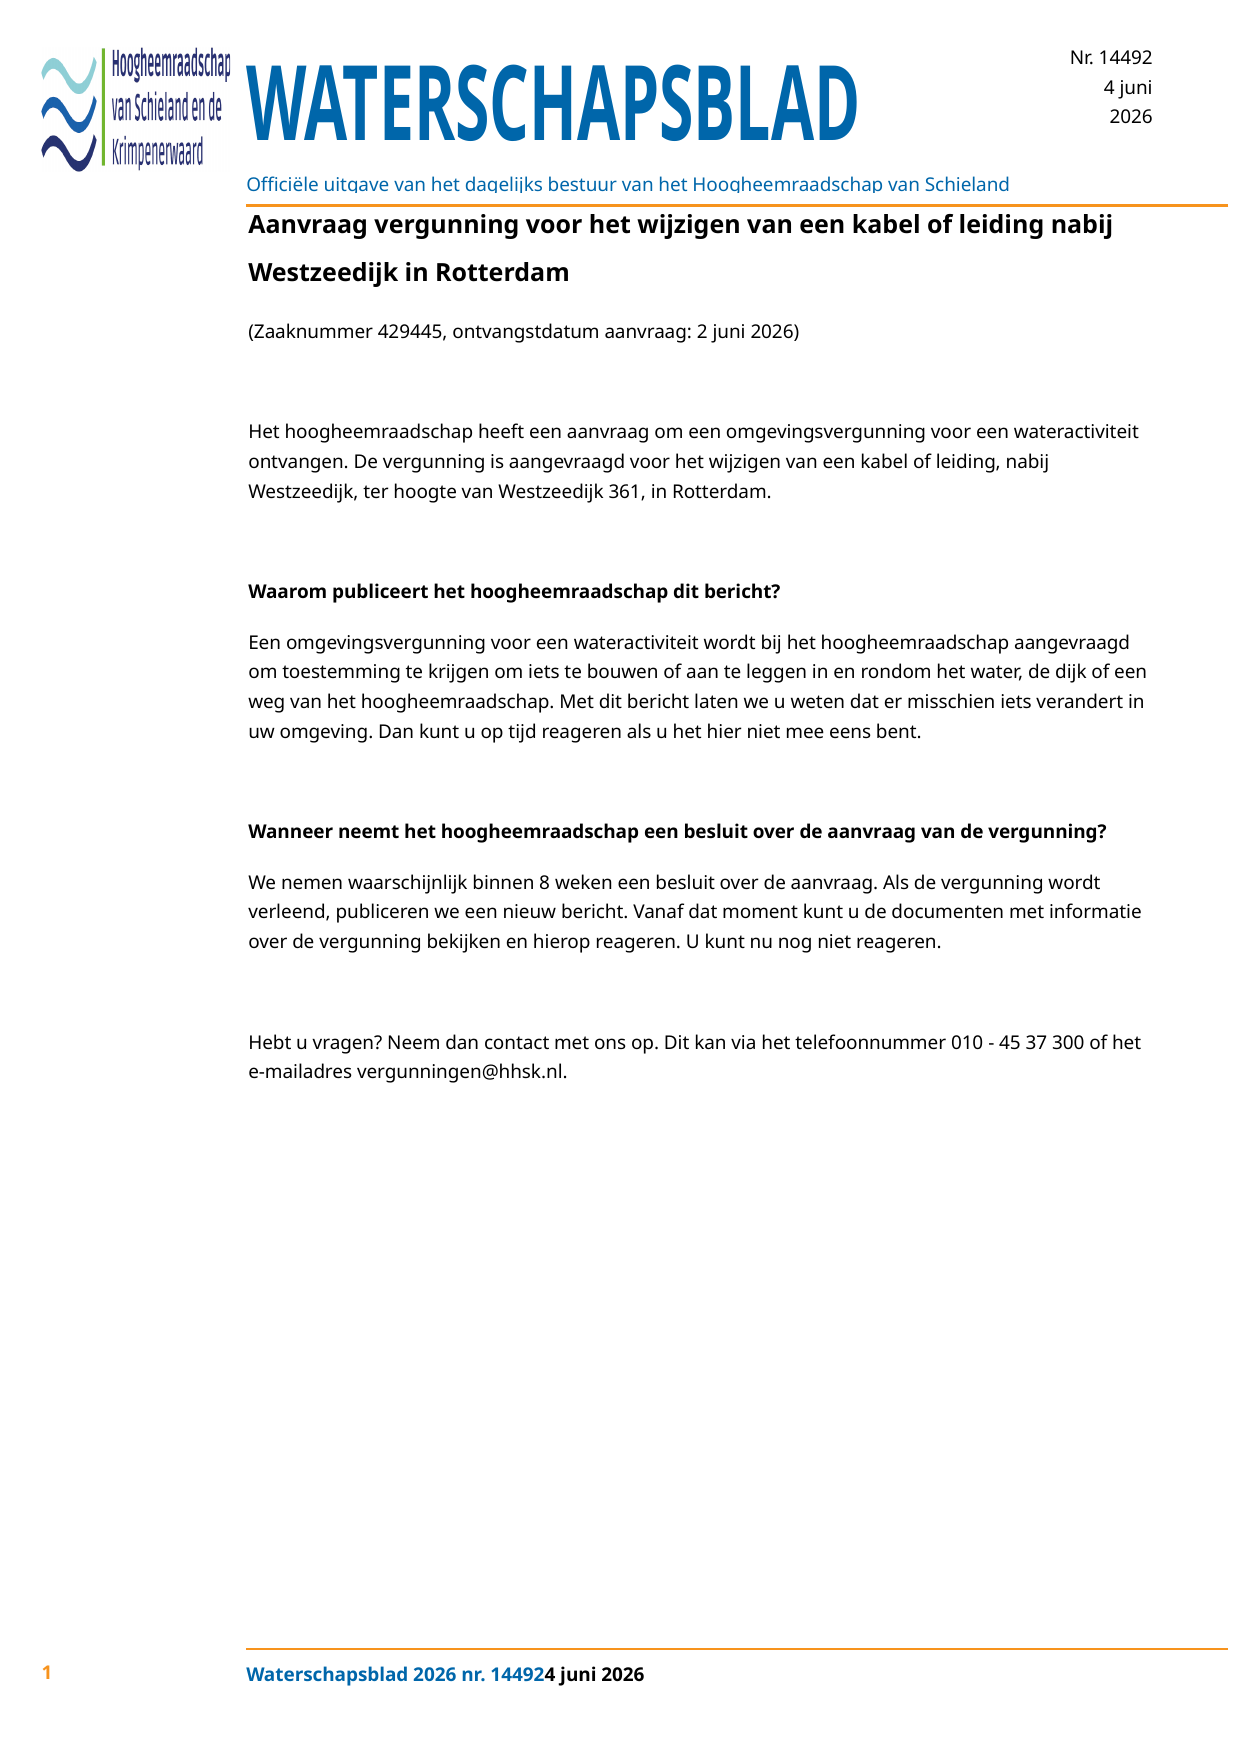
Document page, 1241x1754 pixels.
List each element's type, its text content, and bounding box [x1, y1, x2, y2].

text Wanneer neemt het hoogheemraadschap een besluit over de aanvraag van de vergunning? [248, 819, 1152, 844]
text Hebt u vragen? Neem dan contact met ons op. Dit kan via het telefoonnummer 010 - 45 37 300 of het e-mailadres vergunningen@hhsk.nl. [248, 1029, 1152, 1084]
text We nemen waarschijnlijk binnen 8 weken een besluit over de aanvraag. Als de vergunning wordt verleend, publiceren we een nieuw bericht. Vanaf dat moment kunt u de documenten met informatie over de vergunning bekijken en hierop reageren. U kunt nu nog niet reageren. [248, 869, 1152, 954]
text (Zaaknummer 429445, ontvangstdatum aanvraag: 2 juni 2026) [248, 318, 1152, 344]
picture [41, 47, 231, 172]
text Waarom publiceert het hoogheemraadschap dit bericht? [248, 579, 1152, 604]
text Aanvraag vergunning voor het wijzigen van een kabel of leiding nabij Westzeedijk in Rotterdam [248, 207, 1152, 288]
text Het hoogheemraadschap heeft een aanvraag om een omgevingsvergunning voor een wateractiviteit ontvangen. De vergunning is aangevraagd voor het wijzigen van een kabel of leiding, nabij Westzeedijk, ter hoogte van Westzeedijk 361, in Rotterdam. [248, 419, 1152, 504]
text Een omgevingsvergunning voor een wateractiviteit wordt bij het hoogheemraadschap aangevraagd om toestemming te krijgen om iets te bouwen of aan te leggen in en rondom het water, de dijk of een weg van het hoogheemraadschap. Met dit bericht laten we u weten dat er misschien iets verandert in uw omgeving. Dan kunt u op tijd reageren als u het hier niet mee eens bent. [248, 629, 1152, 744]
